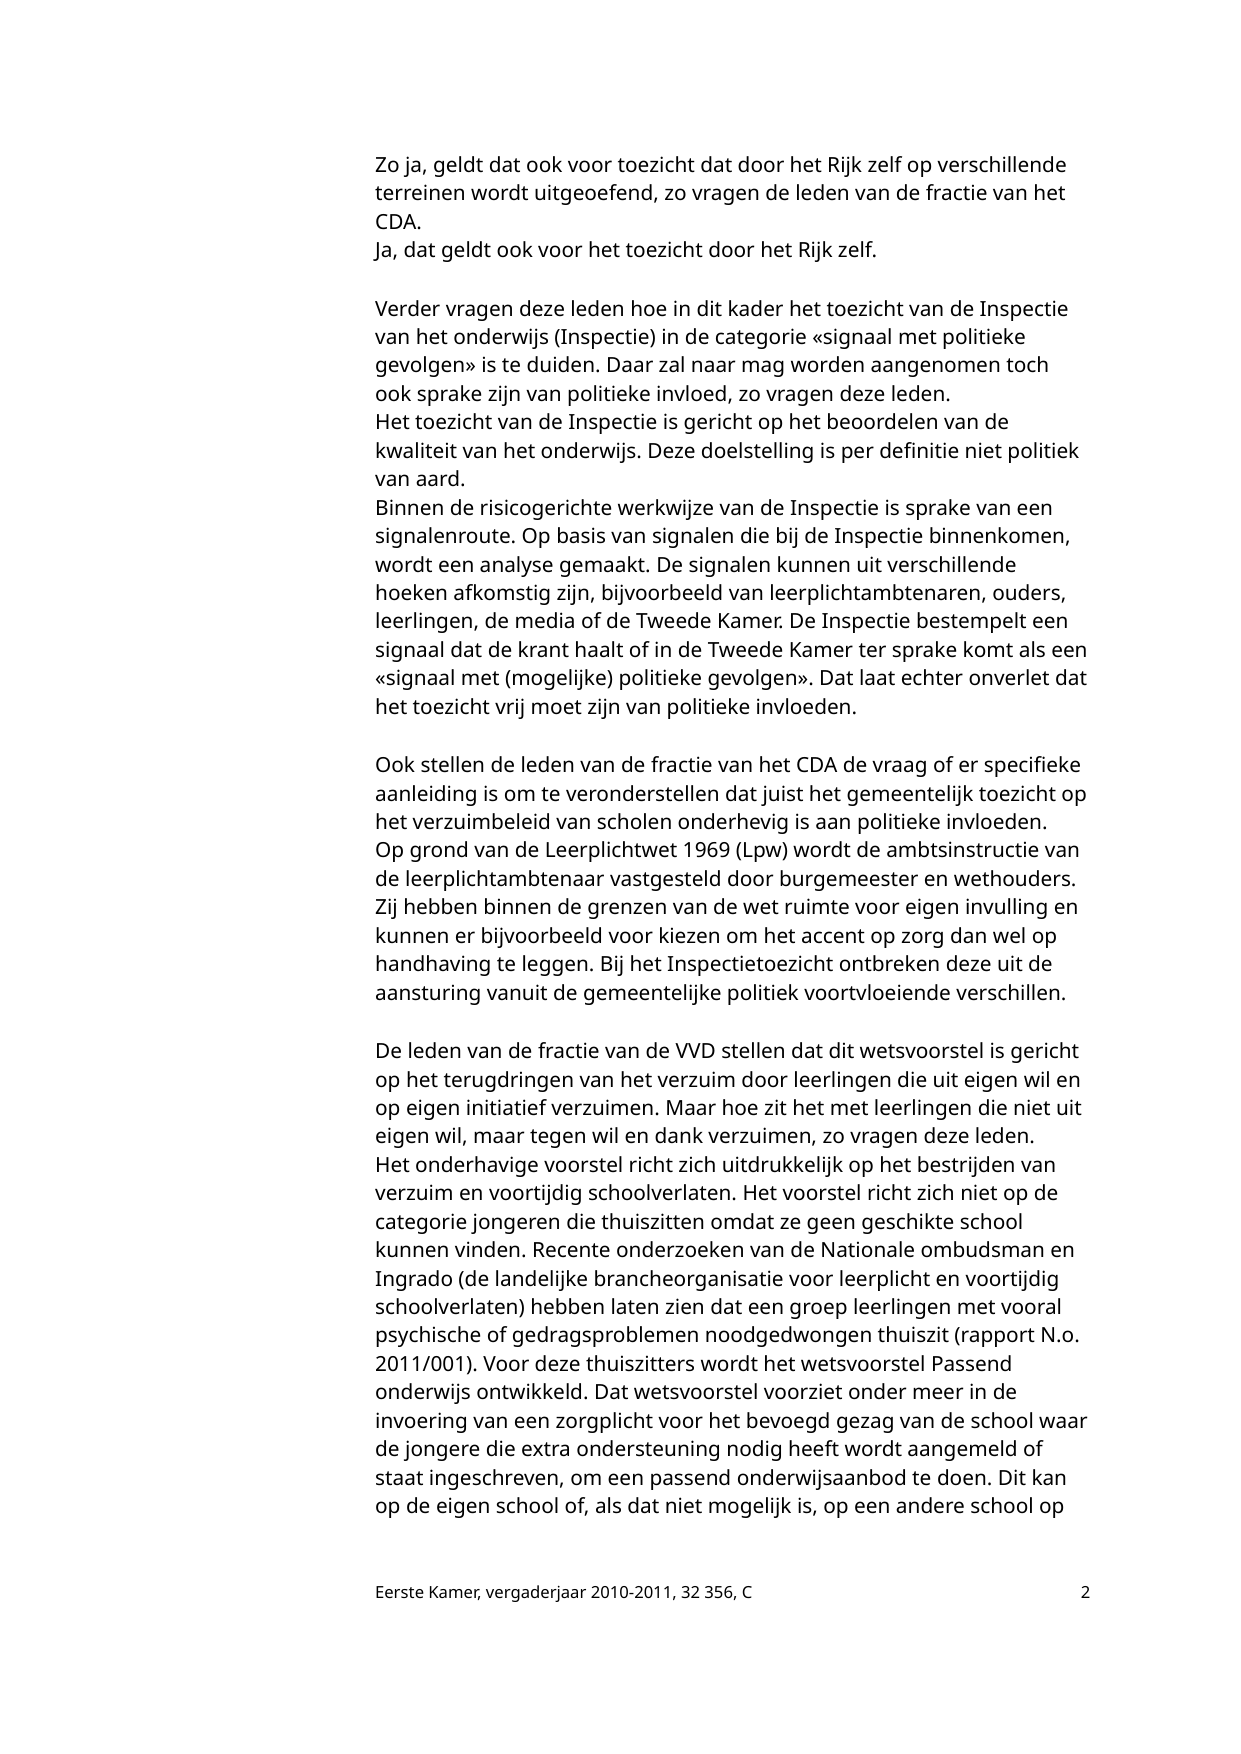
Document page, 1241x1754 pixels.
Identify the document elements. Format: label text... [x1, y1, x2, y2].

text Op grond van de Leerplichtwet 1969 (Lpw) wordt de ambtsinstructie van de leerplichtambtenaar vastgesteld door burgemeester en wethouders. Zij hebben binnen de grenzen van de wet ruimte voor eigen invulling en kunnen er bijvoorbeeld voor kiezen om het accent op zorg dan wel op handhaving te leggen. Bij het Inspectietoezicht ontbreken deze uit de aansturing vanuit de gemeentelijke politiek voortvloeiende verschillen. [375, 836, 1090, 1006]
text De leden van de fractie van de VVD stellen dat dit wetsvoorstel is gericht op het terugdringen van het verzuim door leerlingen die uit eigen wil en op eigen initiatief verzuimen. Maar hoe zit het met leerlingen die niet uit eigen wil, maar tegen wil en dank verzuimen, zo vragen deze leden. [375, 1036, 1090, 1150]
text Het toezicht van de Inspectie is gericht op het beoordelen van de kwaliteit van het onderwijs. Deze doelstelling is per definitie niet politiek van aard. [375, 407, 1090, 493]
text Het onderhavige voorstel richt zich uitdrukkelijk op het bestrijden van verzuim en voortijdig schoolverlaten. Het voorstel richt zich niet op de categorie jongeren die thuiszitten omdat ze geen geschikte school kunnen vinden. Recente onderzoeken van de Nationale ombudsman en Ingrado (de landelijke brancheorganisatie voor leerplicht en voortijdig schoolverlaten) hebben laten zien dat een groep leerlingen met vooral psychische of gedragsproblemen noodgedwongen thuiszit (rapport N.o. 2011/001). Voor deze thuiszitters wordt het wetsvoorstel Passend onderwijs ontwikkeld. Dat wetsvoorstel voorziet onder meer in de invoering van een zorgplicht voor het bevoegd gezag van de school waar de jongere die extra ondersteuning nodig heeft wordt aangemeld of staat ingeschreven, om een passend onderwijsaanbod te doen. Dit kan op de eigen school of, als dat niet mogelijk is, op een andere school op [375, 1150, 1090, 1520]
text Verder vragen deze leden hoe in dit kader het toezicht van de Inspectie van het onderwijs (Inspectie) in de categorie «signaal met politieke gevolgen» is te duiden. Daar zal naar mag worden aangenomen toch ook sprake zijn van politieke invloed, zo vragen deze leden. [375, 294, 1090, 407]
text Ook stellen de leden van de fractie van het CDA de vraag of er specifieke aanleiding is om te veronderstellen dat juist het gemeentelijk toezicht op het verzuimbeleid van scholen onderhevig is aan politieke invloeden. [375, 750, 1090, 836]
text Binnen de risicogerichte werkwijze van de Inspectie is sprake van een signalenroute. Op basis van signalen die bij de Inspectie binnenkomen, wordt een analyse gemaakt. De signalen kunnen uit verschillende hoeken afkomstig zijn, bijvoorbeeld van leerplichtambtenaren, ouders, leerlingen, de media of de Tweede Kamer. De Inspectie bestempelt een signaal dat de krant haalt of in de Tweede Kamer ter sprake komt als een «signaal met (mogelijke) politieke gevolgen». Dat laat echter onverlet dat het toezicht vrij moet zijn van politieke invloeden. [375, 493, 1090, 720]
text Zo ja, geldt dat ook voor toezicht dat door het Rijk zelf op verschillende terreinen wordt uitgeoefend, zo vragen de leden van de fractie van het CDA. [375, 150, 1090, 235]
text Ja, dat geldt ook voor het toezicht door het Rijk zelf. [375, 235, 1090, 264]
